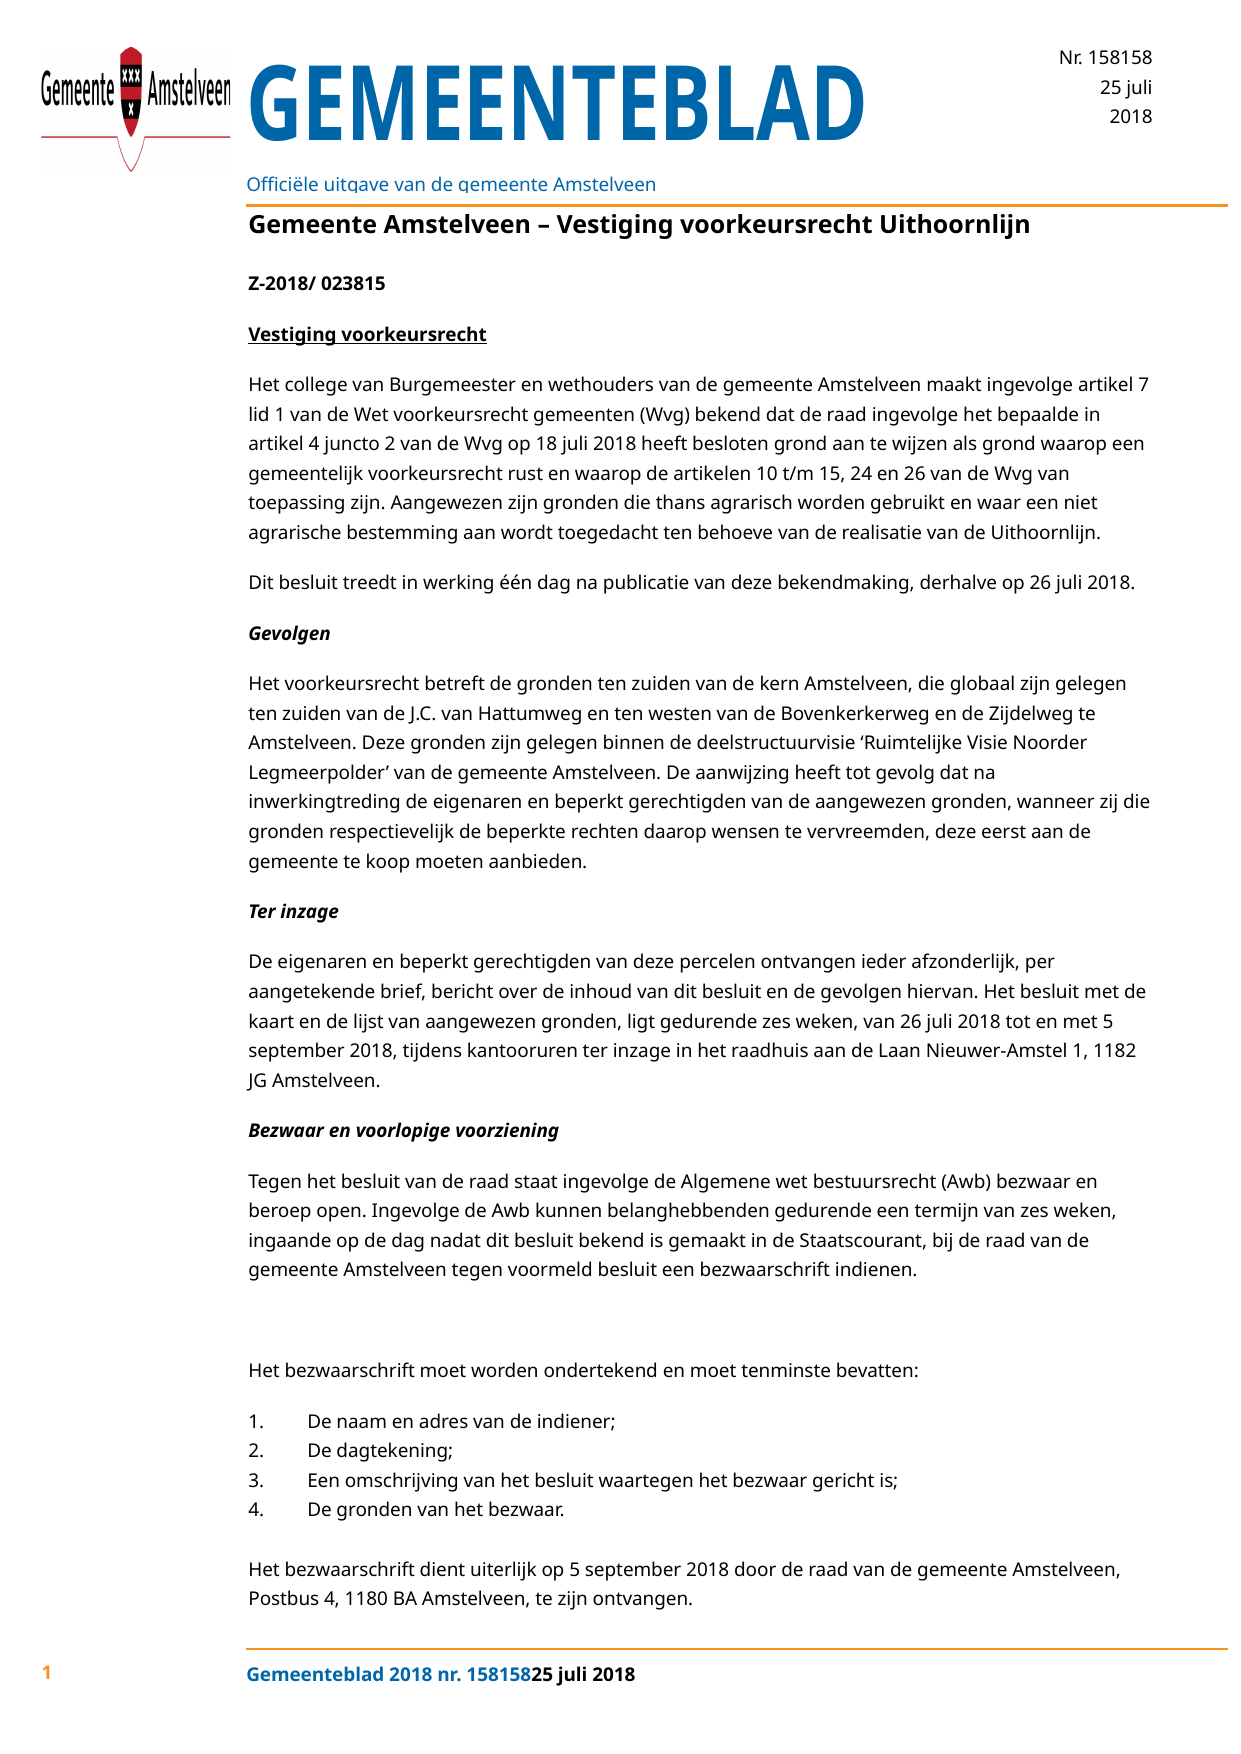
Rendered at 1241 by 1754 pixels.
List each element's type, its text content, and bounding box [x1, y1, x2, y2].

text Het bezwaarschrift dient uiterlijk op 5 september 2018 door de raad van de gemeente Amstelveen, Postbus 4, 1180 BA Amstelveen, te zijn ontvangen. [248, 1556, 1152, 1611]
text Gevolgen [248, 620, 1152, 646]
list De gronden van het bezwaar. [248, 1497, 1152, 1522]
text Het voorkeursrecht betreft de gronden ten zuiden van de kern Amstelveen, die globaal zijn gelegen ten zuiden van de J.C. van Hattumweg en ten westen van de Bovenkerkerweg en de Zijdelweg te Amstelveen. Deze gronden zijn gelegen binnen de deelstructuurvisie ‘Ruimtelijke Visie Noorder Legmeerpolder’ van de gemeente Amstelveen. De aanwijzing heeft tot gevolg dat na inwerkingtreding de eigenaren en beperkt gerechtigden van de aangewezen gronden, wanneer zij die gronden respectievelijk de beperkte rechten daarop wensen te vervreemden, deze eerst aan de gemeente te koop moeten aanbieden. [248, 670, 1152, 873]
text Ter inzage [248, 898, 1152, 924]
text Tegen het besluit van de raad staat ingevolge de Algemene wet bestuursrecht (Awb) bezwaar en beroep open. Ingevolge de Awb kunnen belanghebbenden gedurende een termijn van zes weken, ingaande op de dag nadat dit besluit bekend is gemaakt in de Staatscourant, bij de raad van de gemeente Amstelveen tegen voormeld besluit een bezwaarschrift indienen. [248, 1168, 1152, 1282]
list De naam en adres van de indiener; [248, 1408, 1152, 1433]
text Dit besluit treedt in werking één dag na publicatie van deze bekendmaking, derhalve op 26 juli 2018. [248, 569, 1152, 595]
text Gemeente Amstelveen – Vestiging voorkeursrecht Uithoornlijn [248, 207, 1152, 241]
text Z-2018/ 023815 [248, 270, 1152, 296]
picture [41, 47, 231, 172]
list De dagtekening; [248, 1437, 1152, 1463]
text Vestiging voorkeursrecht [248, 321, 1152, 346]
list Een omschrijving van het besluit waartegen het bezwaar gericht is; [248, 1467, 1152, 1493]
text Het college van Burgemeester en wethouders van de gemeente Amstelveen maakt ingevolge artikel 7 lid 1 van de Wet voorkeursrecht gemeenten (Wvg) bekend dat de raad ingevolge het bepaalde in artikel 4 juncto 2 van de Wvg op 18 juli 2018 heeft besloten grond aan te wijzen als grond waarop een gemeentelijk voorkeursrecht rust en waarop de artikelen 10 t/m 15, 24 en 26 van de Wvg van toepassing zijn. Aangewezen zijn gronden die thans agrarisch worden gebruikt en waar een niet agrarische bestemming aan wordt toegedacht ten behoeve van de realisatie van de Uithoornlijn. [248, 371, 1152, 545]
text Het bezwaarschrift moet worden ondertekend en moet tenminste bevatten: [248, 1357, 1152, 1383]
text De eigenaren en beperkt gerechtigden van deze percelen ontvangen ieder afzonderlijk, per aangetekende brief, bericht over de inhoud van dit besluit en de gevolgen hiervan. Het besluit met de kaart en de lijst van aangewezen gronden, ligt gedurende zes weken, van 26 juli 2018 tot en met 5 september 2018, tijdens kantooruren ter inzage in het raadhuis aan de Laan Nieuwer-Amstel 1, 1182 JG Amstelveen. [248, 949, 1152, 1093]
text Bezwaar en voorlopige voorziening [248, 1117, 1152, 1143]
